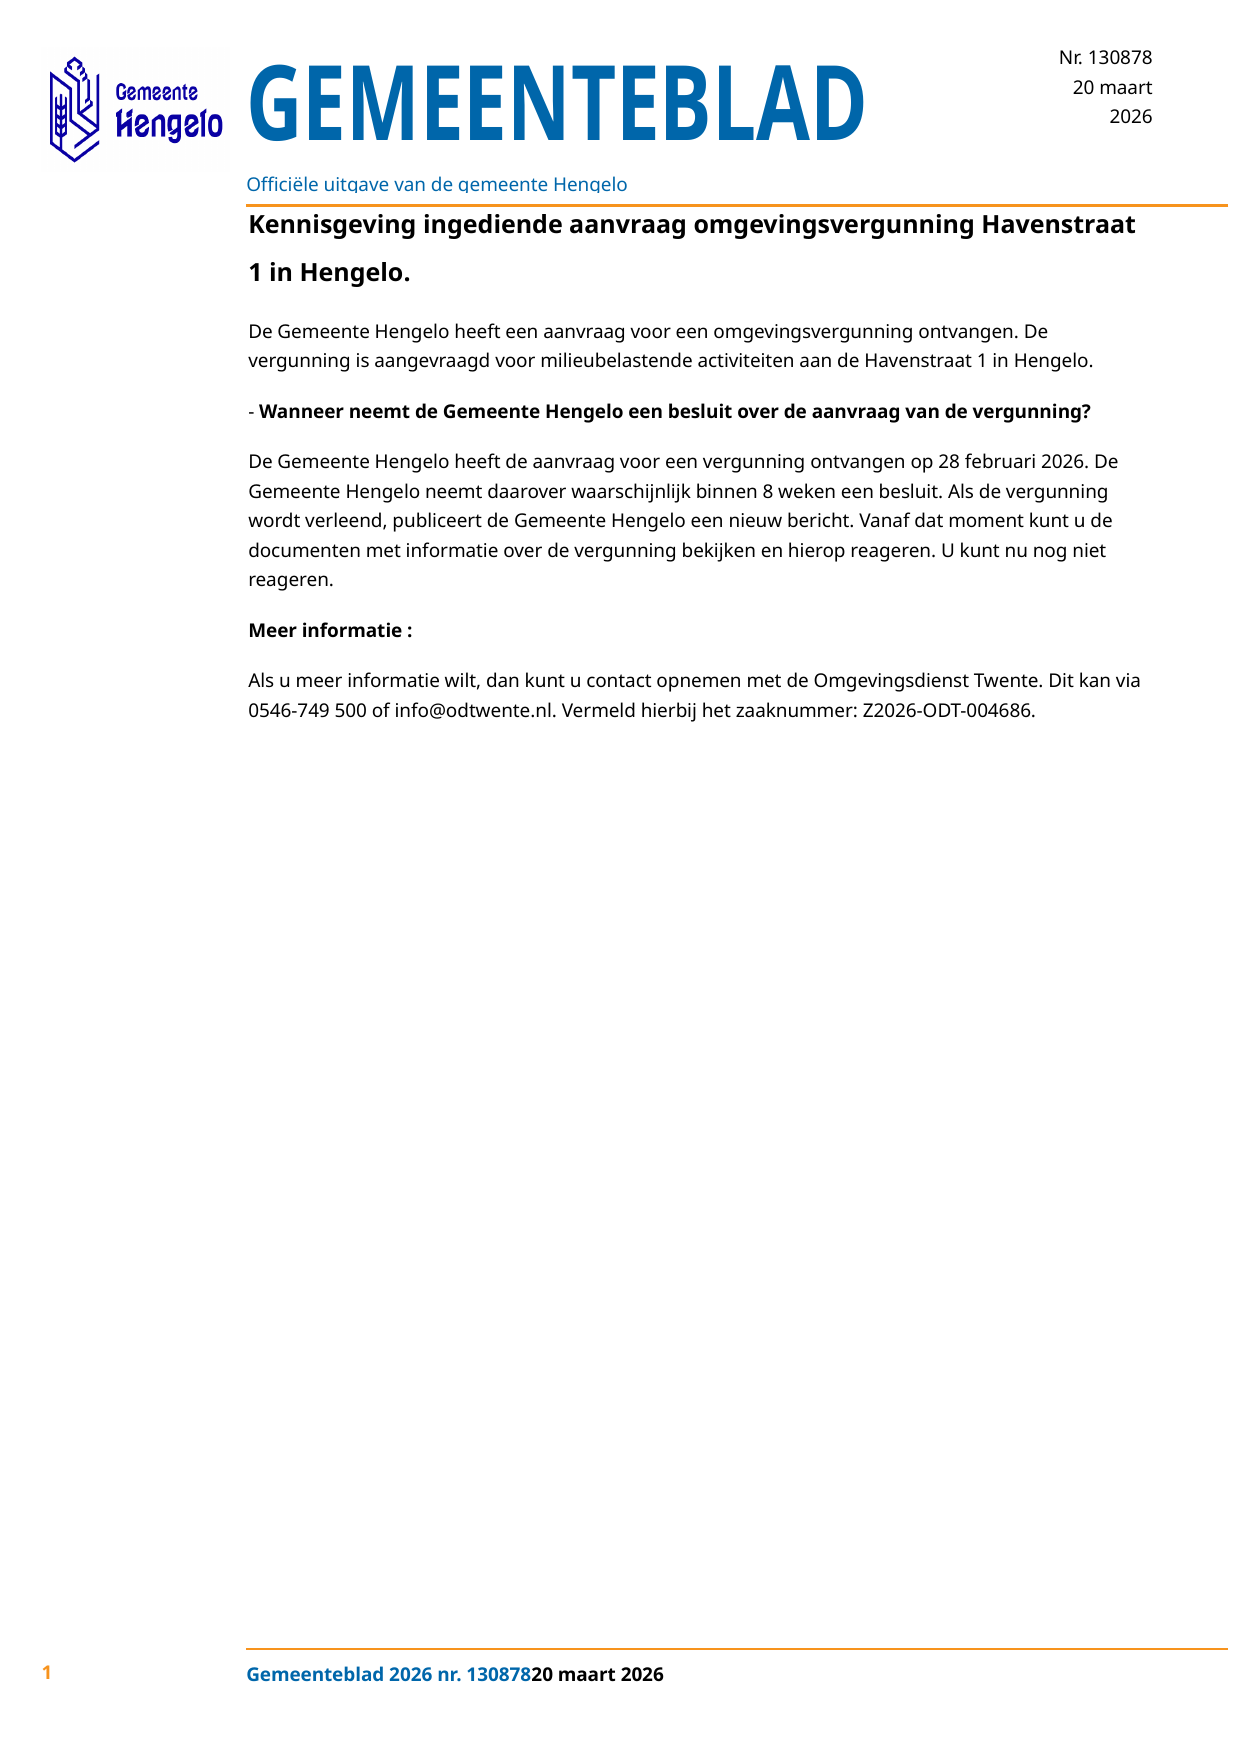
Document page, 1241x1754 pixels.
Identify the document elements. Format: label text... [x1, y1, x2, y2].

text De Gemeente Hengelo heeft de aanvraag voor een vergunning ontvangen op 28 februari 2026. De Gemeente Hengelo neemt daarover waarschijnlijk binnen 8 weken een besluit. Als de vergunning wordt verleend, publiceert de Gemeente Hengelo een nieuw bericht. Vanaf dat moment kunt u de documenten met informatie over de vergunning bekijken en hierop reageren. U kunt nu nog niet reageren. [248, 448, 1152, 592]
text De Gemeente Hengelo heeft een aanvraag voor een omgevingsvergunning ontvangen. De vergunning is aangevraagd voor milieubelastende activiteiten aan de Havenstraat 1 in Hengelo. [248, 318, 1152, 373]
text Kennisgeving ingediende aanvraag omgevingsvergunning Havenstraat 1 in Hengelo. [248, 207, 1152, 288]
picture [41, 47, 231, 172]
text Als u meer informatie wilt, dan kunt u contact opnemen met de Omgevingsdienst Twente. Dit kan via 0546-749 500 of info@odtwente.nl. Vermeld hierbij het zaaknummer: Z2026-ODT-004686. [248, 667, 1152, 723]
text Meer informatie : [248, 617, 1152, 643]
text - Wanneer neemt de Gemeente Hengelo een besluit over de aanvraag van de vergunning? [248, 398, 1152, 424]
